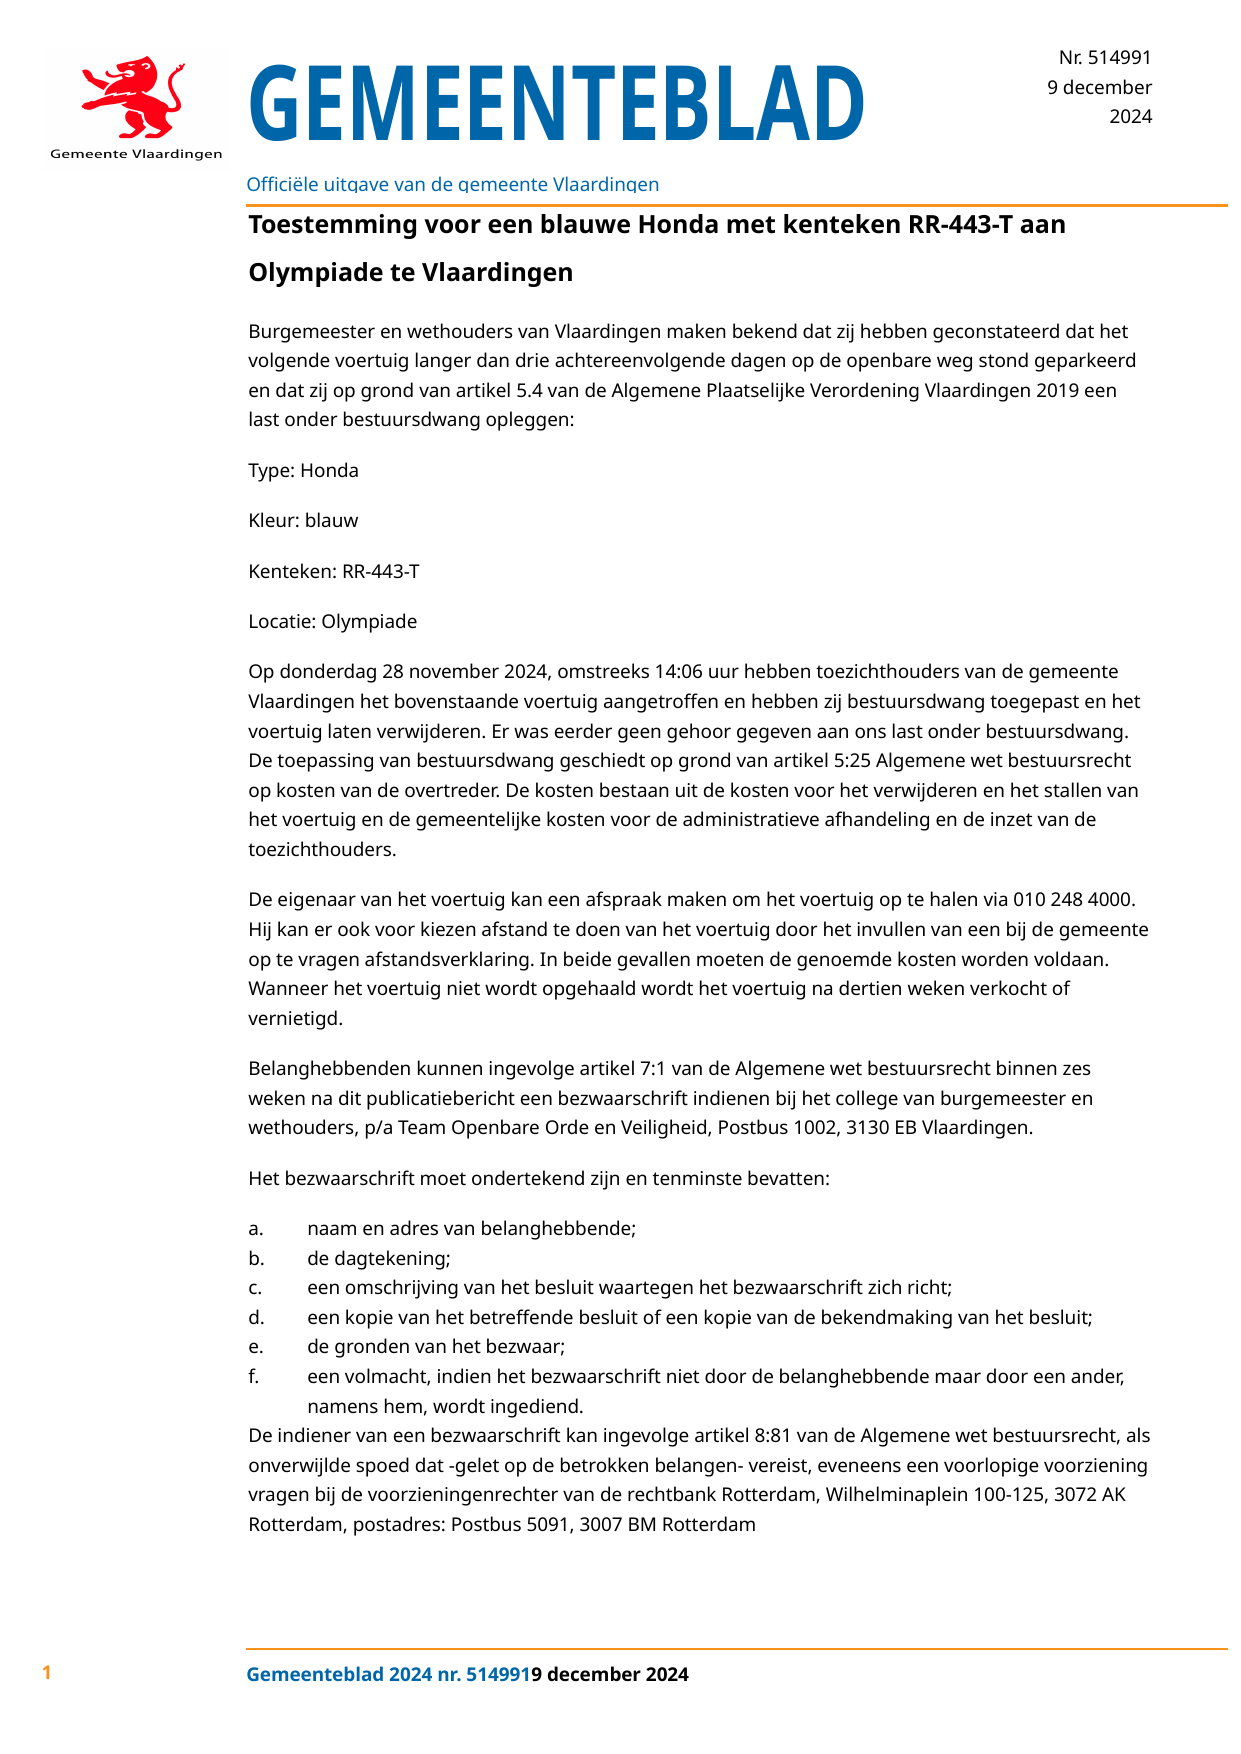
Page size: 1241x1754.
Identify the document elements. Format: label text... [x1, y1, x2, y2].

text Locatie: Olympiade [248, 608, 1152, 634]
list een volmacht, indien het bezwaarschrift niet door de belanghebbende maar door een ander, namens hem, wordt ingediend. [248, 1363, 1152, 1419]
text Type: Honda [248, 457, 1152, 483]
list de gronden van het bezwaar; [248, 1334, 1152, 1359]
text Het bezwaarschrift moet ondertekend zijn en tenminste bevatten: [248, 1165, 1152, 1191]
list een omschrijving van het besluit waartegen het bezwaarschrift zich richt; [248, 1274, 1152, 1300]
text Burgemeester en wethouders van Vlaardingen maken bekend dat zij hebben geconstateerd dat het volgende voertuig langer dan drie achtereenvolgende dagen op de openbare weg stond geparkeerd en dat zij op grond van artikel 5.4 van de Algemene Plaatselijke Verordening Vlaardingen 2019 een last onder bestuursdwang opleggen: [248, 318, 1152, 432]
text De eigenaar van het voertuig kan een afspraak maken om het voertuig op te halen via 010 248 4000. Hij kan er ook voor kiezen afstand te doen van het voertuig door het invullen van een bij de gemeente op te vragen afstandsverklaring. In beide gevallen moeten de genoemde kosten worden voldaan. Wanneer het voertuig niet wordt opgehaald wordt het voertuig na dertien weken verkocht of vernietigd. [248, 887, 1152, 1031]
text De indiener van een bezwaarschrift kan ingevolge artikel 8:81 van de Algemene wet bestuursrecht, als onverwijlde spoed dat -gelet op de betrokken belangen- vereist, eveneens een voorlopige voorziening vragen bij de voorzieningenrechter van de rechtbank Rotterdam, Wilhelminaplein 100-125, 3072 AK Rotterdam, postadres: Postbus 5091, 3007 BM Rotterdam [248, 1422, 1152, 1537]
picture [41, 47, 231, 172]
list een kopie van het betreffende besluit of een kopie van de bekendmaking van het besluit; [248, 1304, 1152, 1330]
text Op donderdag 28 november 2024, omstreeks 14:06 uur hebben toezichthouders van de gemeente Vlaardingen het bovenstaande voertuig aangetroffen en hebben zij bestuursdwang toegepast en het voertuig laten verwijderen. Er was eerder geen gehoor gegeven aan ons last onder bestuursdwang. De toepassing van bestuursdwang geschiedt op grond van artikel 5:25 Algemene wet bestuursrecht op kosten van de overtreder. De kosten bestaan uit de kosten voor het verwijderen en het stallen van het voertuig en de gemeentelijke kosten voor de administratieve afhandeling en de inzet van de toezichthouders. [248, 659, 1152, 862]
list de dagtekening; [248, 1245, 1152, 1271]
text Belanghebbenden kunnen ingevolge artikel 7:1 van de Algemene wet bestuursrecht binnen zes weken na dit publicatiebericht een bezwaarschrift indienen bij het college van burgemeester en wethouders, p/a Team Openbare Orde en Veiligheid, Postbus 1002, 3130 EB Vlaardingen. [248, 1055, 1152, 1140]
text Toestemming voor een blauwe Honda met kenteken RR-443-T aan Olympiade te Vlaardingen [248, 207, 1152, 288]
text Kenteken: RR-443-T [248, 558, 1152, 584]
text Kleur: blauw [248, 507, 1152, 533]
list naam en adres van belanghebbende; [248, 1215, 1152, 1241]
